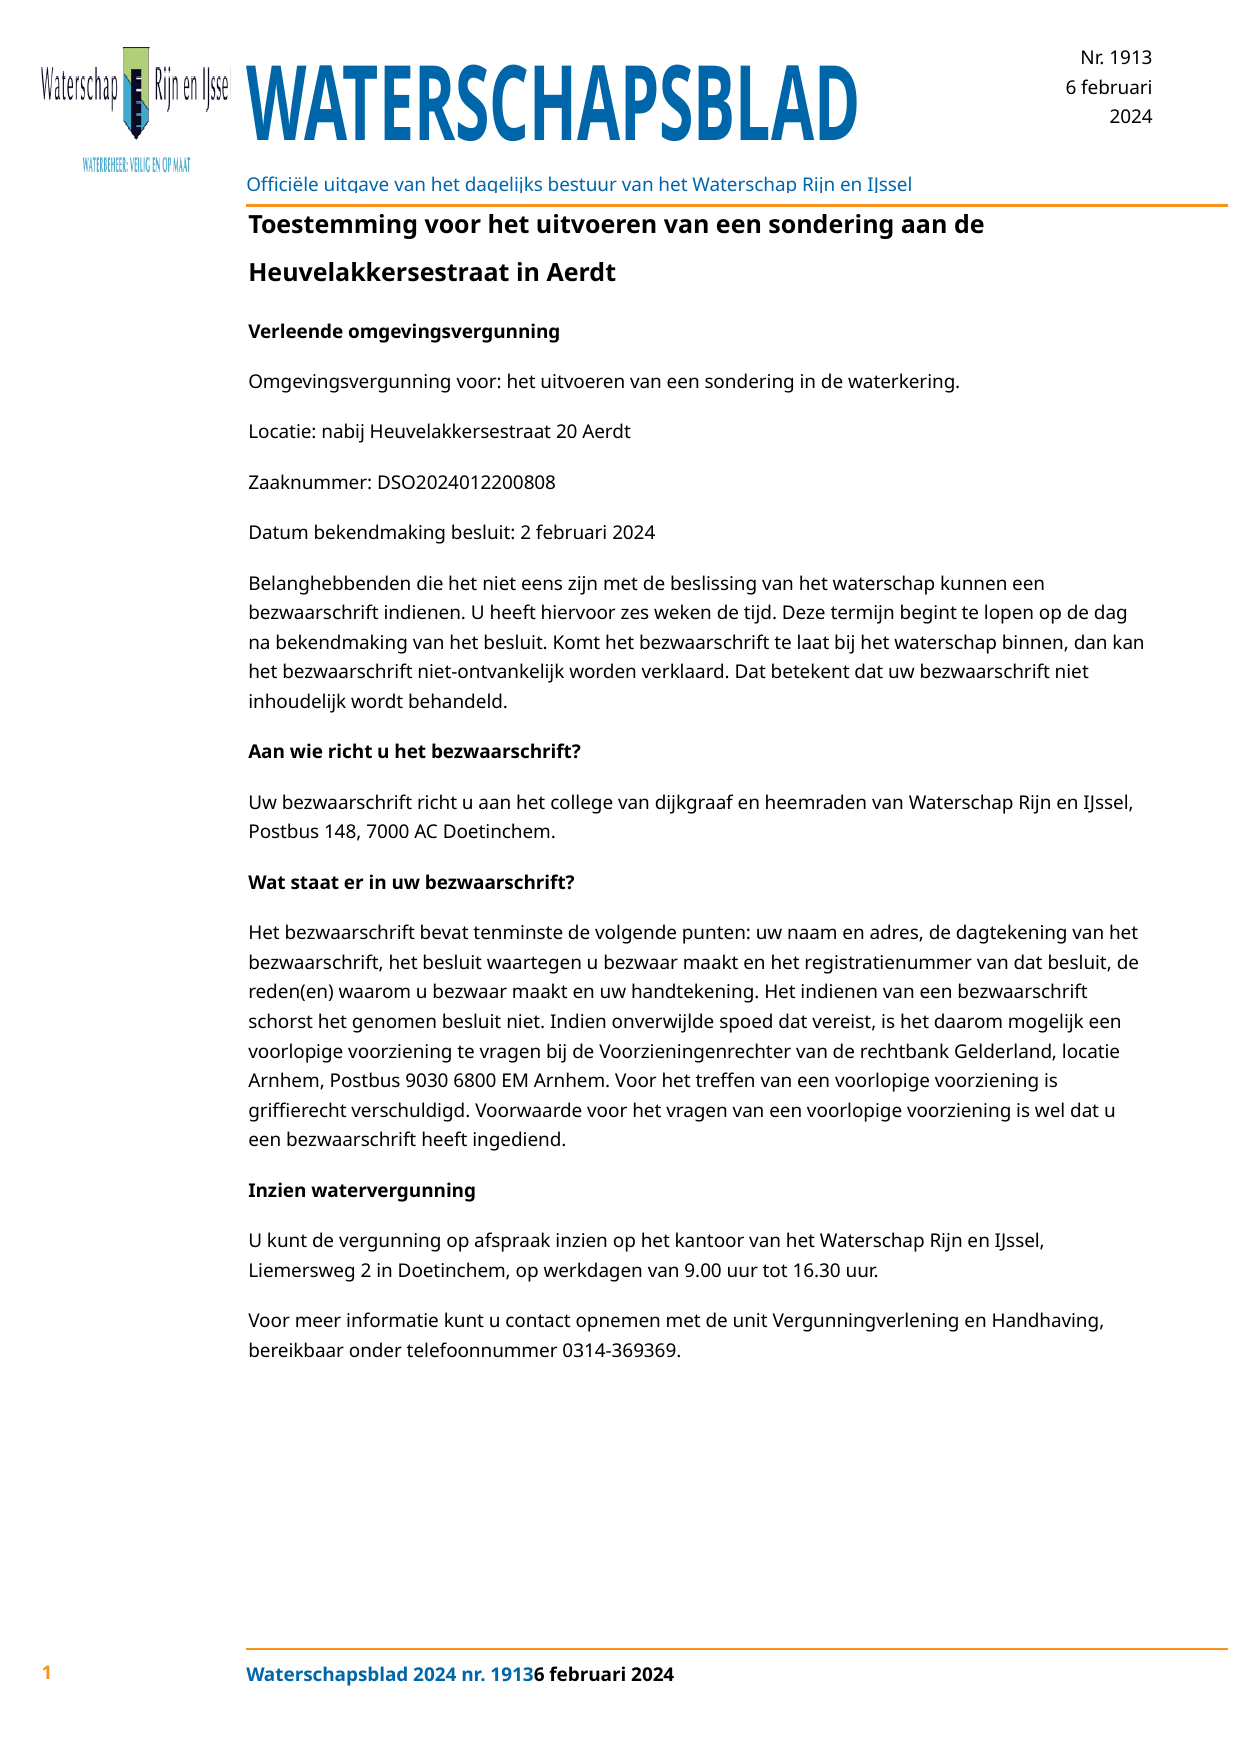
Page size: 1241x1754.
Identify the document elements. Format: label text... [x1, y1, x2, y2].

text Datum bekendmaking besluit: 2 februari 2024 [248, 519, 1152, 545]
text Aan wie richt u het bezwaarschrift? [248, 739, 1152, 764]
text Locatie: nabij Heuvelakkersestraat 20 Aerdt [248, 419, 1152, 444]
text Voor meer informatie kunt u contact opnemen met de unit Vergunningverlening en Handhaving, bereikbaar onder telefoonnummer 0314-369369. [248, 1307, 1152, 1363]
text Uw bezwaarschrift richt u aan het college van dijkgraaf en heemraden van Waterschap Rijn en IJssel, Postbus 148, 7000 AC Doetinchem. [248, 789, 1152, 844]
text Toestemming voor het uitvoeren van een sondering aan de Heuvelakkersestraat in Aerdt [248, 207, 1152, 288]
text Zaaknummer: DSO2024012200808 [248, 469, 1152, 495]
text Wat staat er in uw bezwaarschrift? [248, 869, 1152, 895]
picture [41, 47, 231, 172]
text Omgevingsvergunning voor: het uitvoeren van een sondering in de waterkering. [248, 368, 1152, 394]
text Het bezwaarschrift bevat tenminste de volgende punten: uw naam en adres, de dagtekening van het bezwaarschrift, het besluit waartegen u bezwaar maakt en het registratienummer van dat besluit, de reden(en) waarom u bezwaar maakt en uw handtekening. Het indienen van een bezwaarschrift schorst het genomen besluit niet. Indien onverwijlde spoed dat vereist, is het daarom mogelijk een voorlopige voorziening te vragen bij de Voorzieningenrechter van de rechtbank Gelderland, locatie Arnhem, Postbus 9030 6800 EM Arnhem. Voor het treffen van een voorlopige voorziening is griffierecht verschuldigd. Voorwaarde voor het vragen van een voorlopige voorziening is wel dat u een bezwaarschrift heeft ingediend. [248, 919, 1152, 1152]
text Inzien watervergunning [248, 1177, 1152, 1203]
text Belanghebbenden die het niet eens zijn met de beslissing van het waterschap kunnen een bezwaarschrift indienen. U heeft hiervoor zes weken de tijd. Deze termijn begint te lopen op de dag na bekendmaking van het besluit. Komt het bezwaarschrift te laat bij het waterschap binnen, dan kan het bezwaarschrift niet-ontvankelijk worden verklaard. Dat betekent dat uw bezwaarschrift niet inhoudelijk wordt behandeld. [248, 570, 1152, 714]
text Verleende omgevingsvergunning [248, 318, 1152, 344]
text U kunt de vergunning op afspraak inzien op het kantoor van het Waterschap Rijn en IJssel, Liemersweg 2 in Doetinchem, op werkdagen van 9.00 uur tot 16.30 uur. [248, 1227, 1152, 1283]
